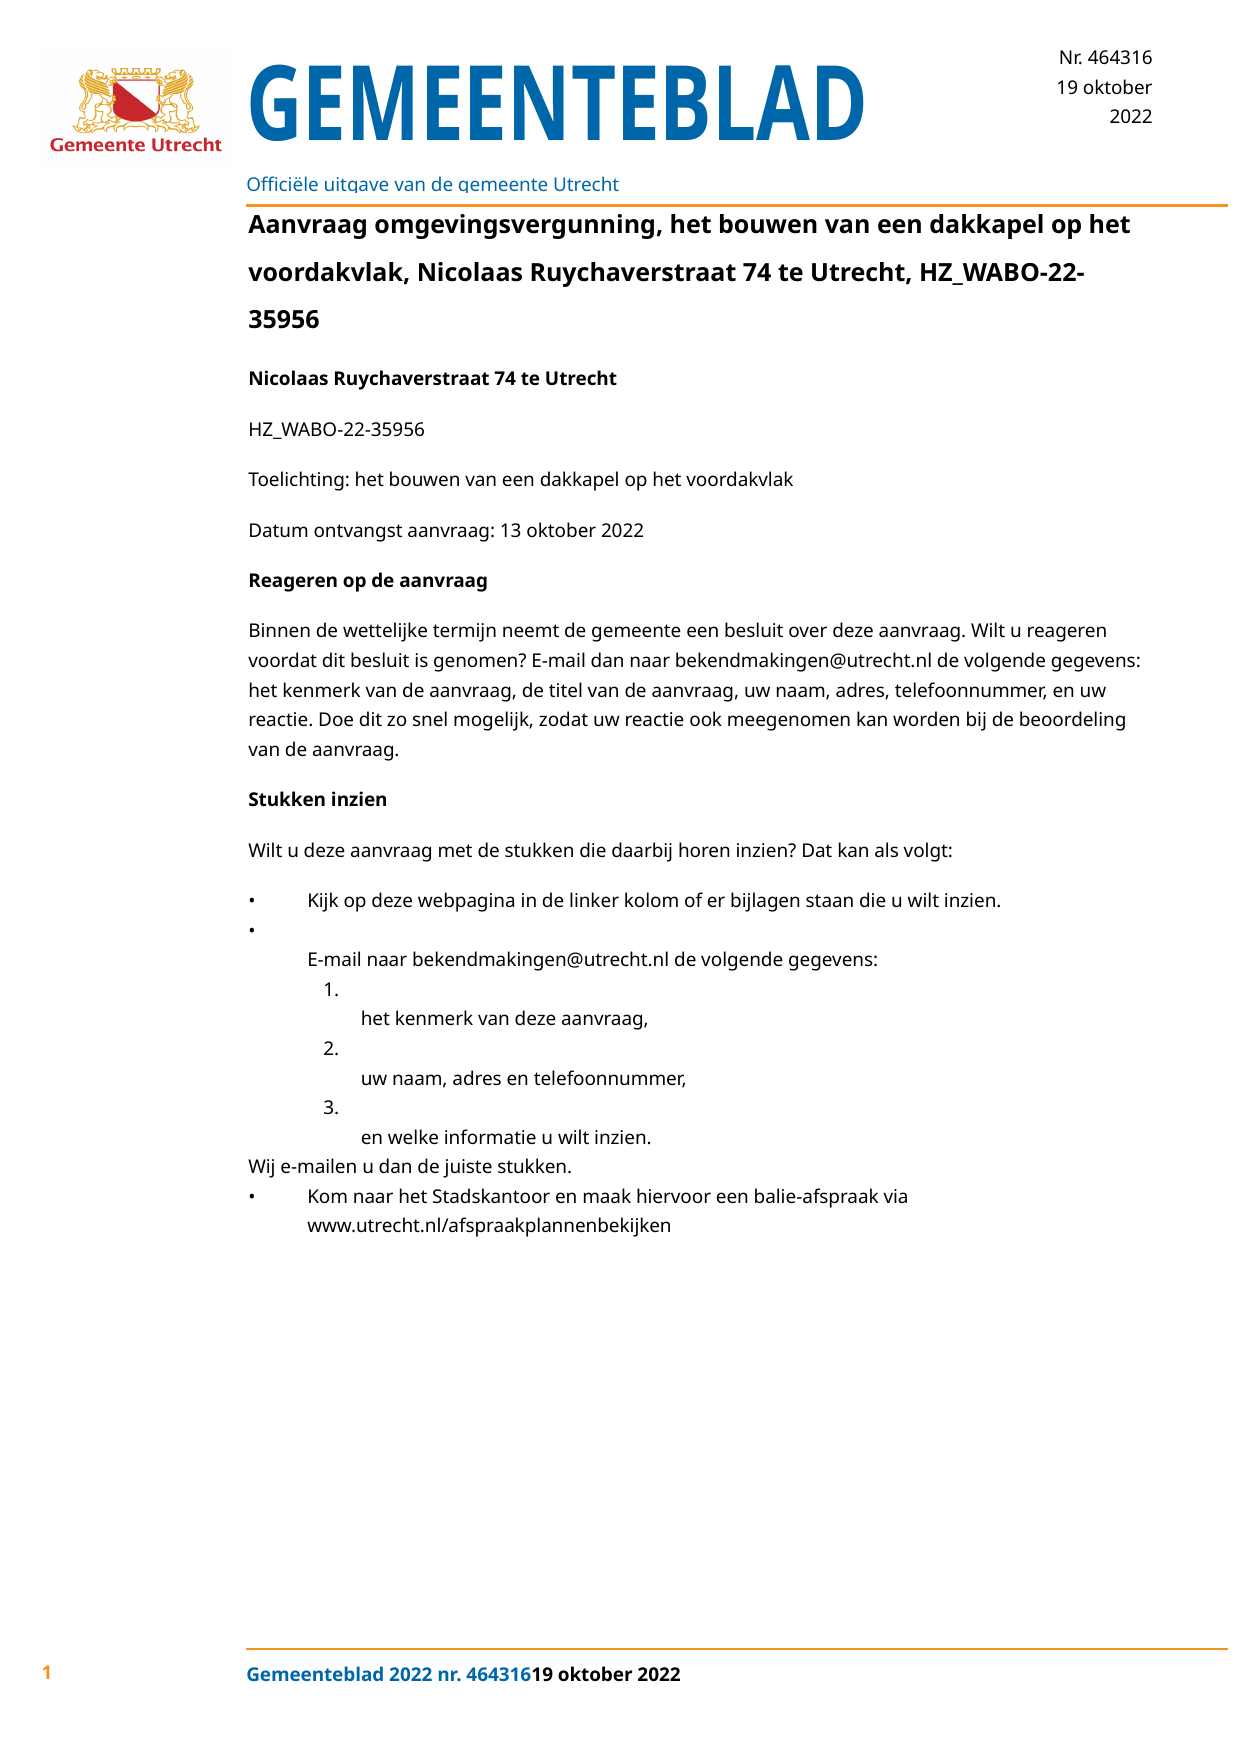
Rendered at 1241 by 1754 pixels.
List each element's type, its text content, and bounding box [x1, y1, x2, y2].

list Kijk op deze webpagina in de linker kolom of er bijlagen staan die u wilt inzien. [248, 887, 1152, 913]
text Datum ontvangst aanvraag: 13 oktober 2022 [248, 517, 1152, 542]
text Nicolaas Ruychaverstraat 74 te Utrecht [248, 366, 1152, 391]
list het kenmerk van deze aanvraag, [323, 1006, 1152, 1031]
text Reageren op de aanvraag [248, 567, 1152, 593]
text Wij e-mailen u dan de juiste stukken. [248, 1153, 1152, 1179]
picture [41, 47, 231, 172]
text Wilt u deze aanvraag met de stukken die daarbij horen inzien? Dat kan als volgt: [248, 837, 1152, 862]
list uw naam, adres en telefoonnummer, [323, 1065, 1152, 1090]
list E-mail naar bekendmakingen@utrecht.nl de volgende gegevens: [248, 946, 1152, 972]
text Toelichting: het bouwen van een dakkapel op het voordakvlak [248, 466, 1152, 492]
list en welke informatie u wilt inzien. [323, 1124, 1152, 1149]
text Aanvraag omgevingsvergunning, het bouwen van een dakkapel op het voordakvlak, Nicolaas Ruychaverstraat 74 te Utrecht, HZ_WABO-22-35956 [248, 207, 1152, 336]
list Kom naar het Stadskantoor en maak hiervoor een balie-afspraak via www.utrecht.nl/afspraakplannenbekijken [248, 1183, 1152, 1238]
text Stukken inzien [248, 786, 1152, 812]
text HZ_WABO-22-35956 [248, 416, 1152, 442]
text Binnen de wettelijke termijn neemt de gemeente een besluit over deze aanvraag. Wilt u reageren voordat dit besluit is genomen? E-mail dan naar bekendmakingen@utrecht.nl de volgende gegevens: het kenmerk van de aanvraag, de titel van de aanvraag, uw naam, adres, telefoonnummer, en uw reactie. Doe dit zo snel mogelijk, zodat uw reactie ook meegenomen kan worden bij de beoordeling van de aanvraag. [248, 618, 1152, 762]
